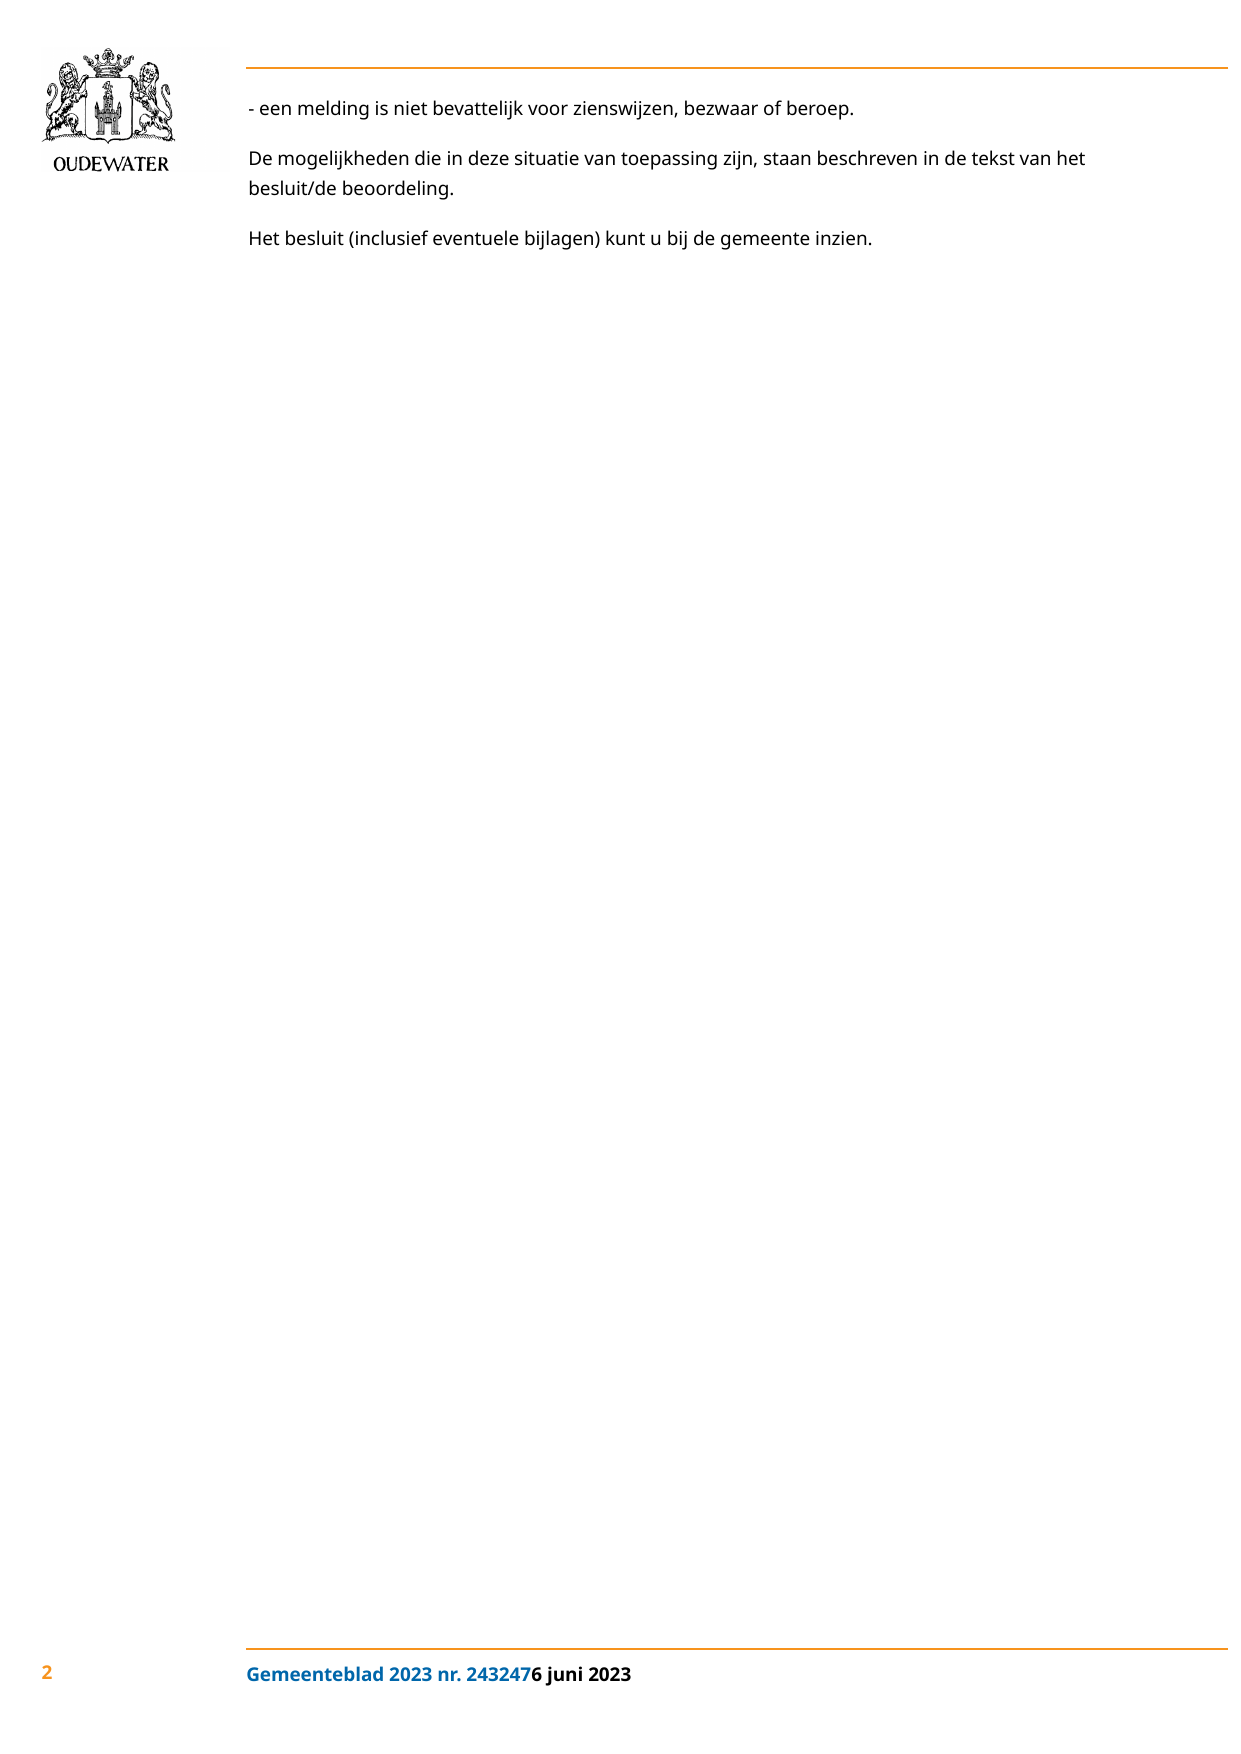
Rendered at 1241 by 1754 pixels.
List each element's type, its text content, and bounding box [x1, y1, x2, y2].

text Het besluit (inclusief eventuele bijlagen) kunt u bij de gemeente inzien. [248, 225, 1152, 251]
text De mogelijkheden die in deze situatie van toepassing zijn, staan beschreven in de tekst van het besluit/de beoordeling. [248, 145, 1152, 201]
picture [41, 47, 231, 172]
text - een melding is niet bevattelijk voor zienswijzen, bezwaar of beroep. [248, 95, 1152, 121]
